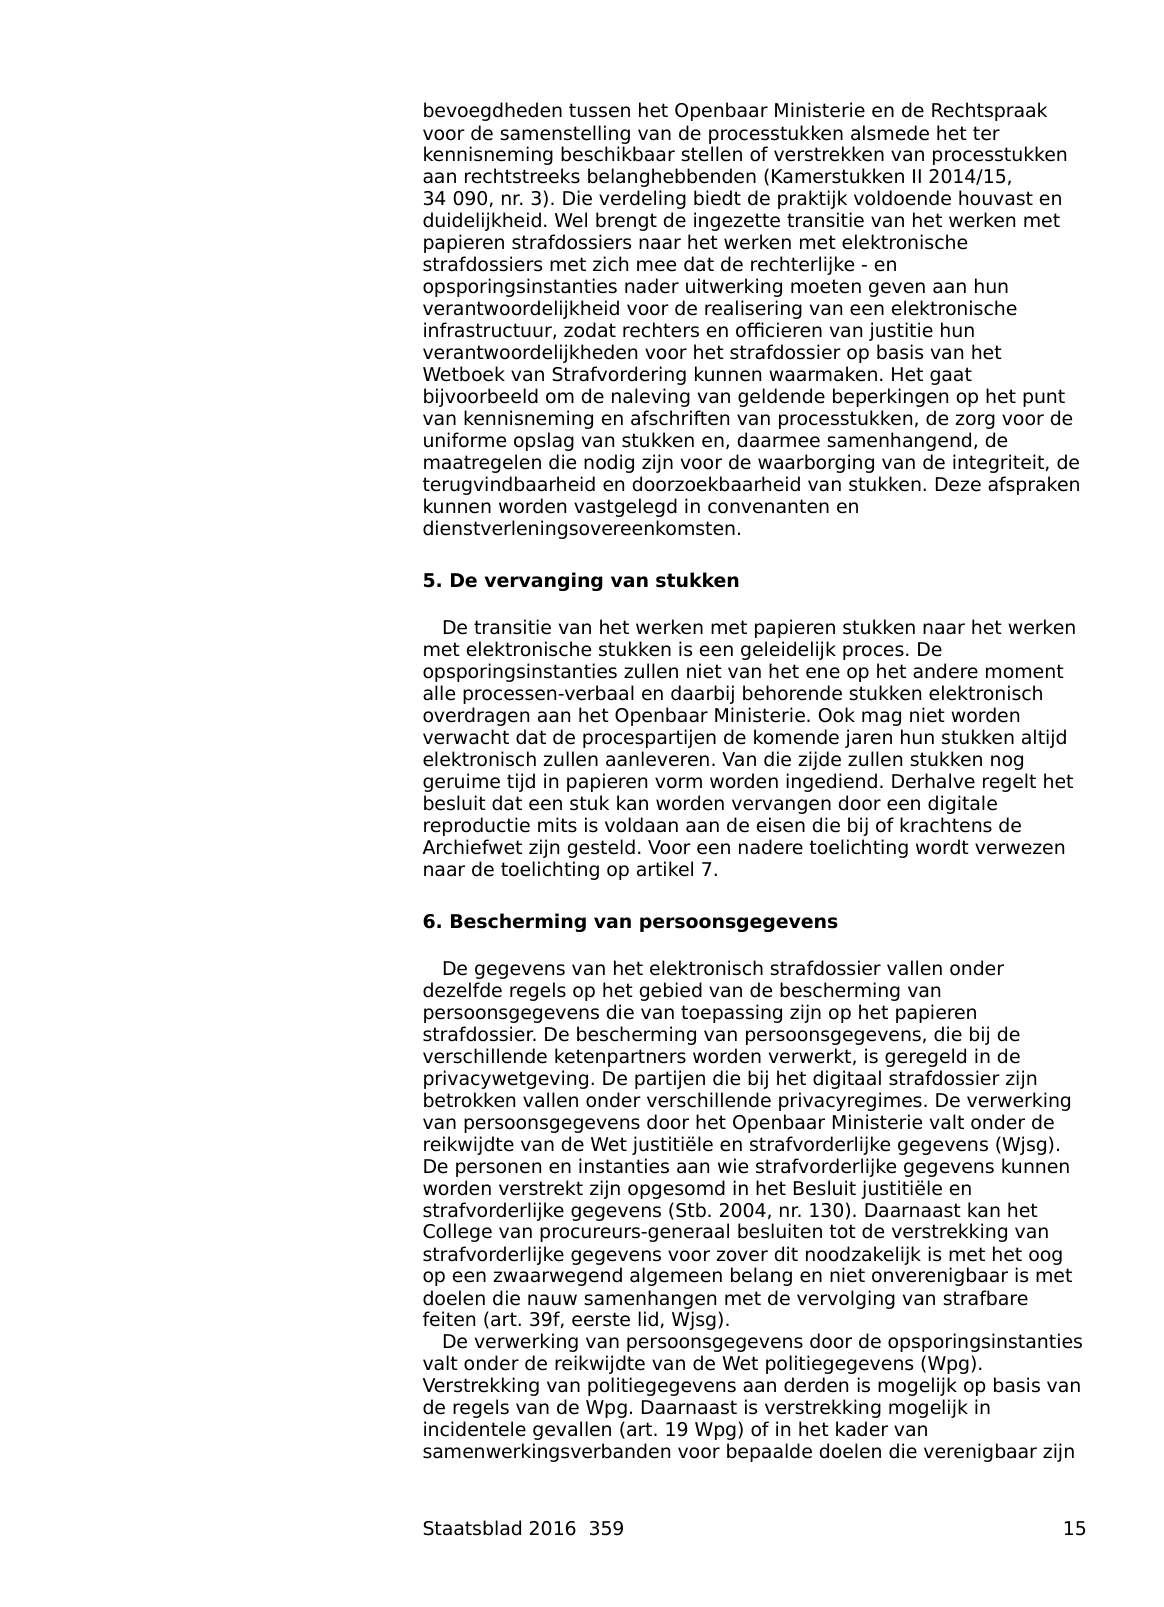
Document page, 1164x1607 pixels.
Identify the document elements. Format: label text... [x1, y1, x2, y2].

subtitle 6. Bescherming van persoonsgegevens [422, 911, 1087, 933]
text De verwerking van persoonsgegevens door de opsporingsinstanties valt onder de reikwijdte van de Wet politiegegevens (Wpg). Verstrekking van politiegegevens aan derden is mogelijk op basis van de regels van de Wpg. Daarnaast is verstrekking mogelijk in incidentele gevallen (art. 19 Wpg) of in het kader van samenwerkingsverbanden voor bepaalde doelen die verenigbaar zijn [422, 1331, 1087, 1463]
text De transitie van het werken met papieren stukken naar het werken met elektronische stukken is een geleidelijk proces. De opsporingsinstanties zullen niet van het ene op het andere moment alle processen-verbaal en daarbij behorende stukken elektronisch overdragen aan het Openbaar Ministerie. Ook mag niet worden verwacht dat de procespartijen de komende jaren hun stukken altijd elektronisch zullen aanleveren. Van die zijde zullen stukken nog geruime tijd in papieren vorm worden ingediend. Derhalve regelt het besluit dat een stuk kan worden vervangen door een digitale reproductie mits is voldaan aan de eisen die bij of krachtens de Archiefwet zijn gesteld. Voor een nadere toelichting wordt verwezen naar de toelichting op artikel 7. [422, 617, 1087, 881]
text De gegevens van het elektronisch strafdossier vallen onder dezelfde regels op het gebied van de bescherming van persoonsgegevens die van toepassing zijn op het papieren strafdossier. De bescherming van persoonsgegevens, die bij de verschillende ketenpartners worden verwerkt, is geregeld in de privacywetgeving. De partijen die bij het digitaal strafdossier zijn betrokken vallen onder verschillende privacyregimes. De verwerking van persoonsgegevens door het Openbaar Ministerie valt onder de reikwijdte van de Wet justitiële en strafvorderlijke gegevens (Wjsg). De personen en instanties aan wie strafvorderlijke gegevens kunnen worden verstrekt zijn opgesomd in het Besluit justitiële en strafvorderlijke gegevens (Stb. 2004, nr. 130). Daarnaast kan het College van procureurs-generaal besluiten tot de verstrekking van strafvorderlijke gegevens voor zover dit noodzakelijk is met het oog op een zwaarwegend algemeen belang en niet onverenigbaar is met doelen die nauw samenhangen met de vervolging van strafbare feiten (art. 39f, eerste lid, Wjsg). [422, 958, 1087, 1331]
subtitle 5. De vervanging van stukken [422, 570, 1087, 592]
text bevoegdheden tussen het Openbaar Ministerie en de Rechtspraak voor de samenstelling van de processtukken alsmede het ter kennisneming beschikbaar stellen of verstrekken van processtukken aan rechtstreeks belanghebbenden (Kamerstukken II 2014/15, 34 090, nr. 3). Die verdeling biedt de praktijk voldoende houvast en duidelijkheid. Wel brengt de ingezette transitie van het werken met papieren strafdossiers naar het werken met elektronische strafdossiers met zich mee dat de rechterlijke - en opsporingsinstanties nader uitwerking moeten geven aan hun verantwoordelijkheid voor de realisering van een elektronische infrastructuur, zodat rechters en officieren van justitie hun verantwoordelijkheden voor het strafdossier op basis van het Wetboek van Strafvordering kunnen waarmaken. Het gaat bijvoorbeeld om de naleving van geldende beperkingen op het punt van kennisneming en afschriften van processtukken, de zorg voor de uniforme opslag van stukken en, daarmee samenhangend, de maatregelen die nodig zijn voor de waarborging van de integriteit, de terugvindbaarheid en doorzoekbaarheid van stukken. Deze afspraken kunnen worden vastgelegd in convenanten en dienstverleningsovereenkomsten. [422, 100, 1087, 540]
